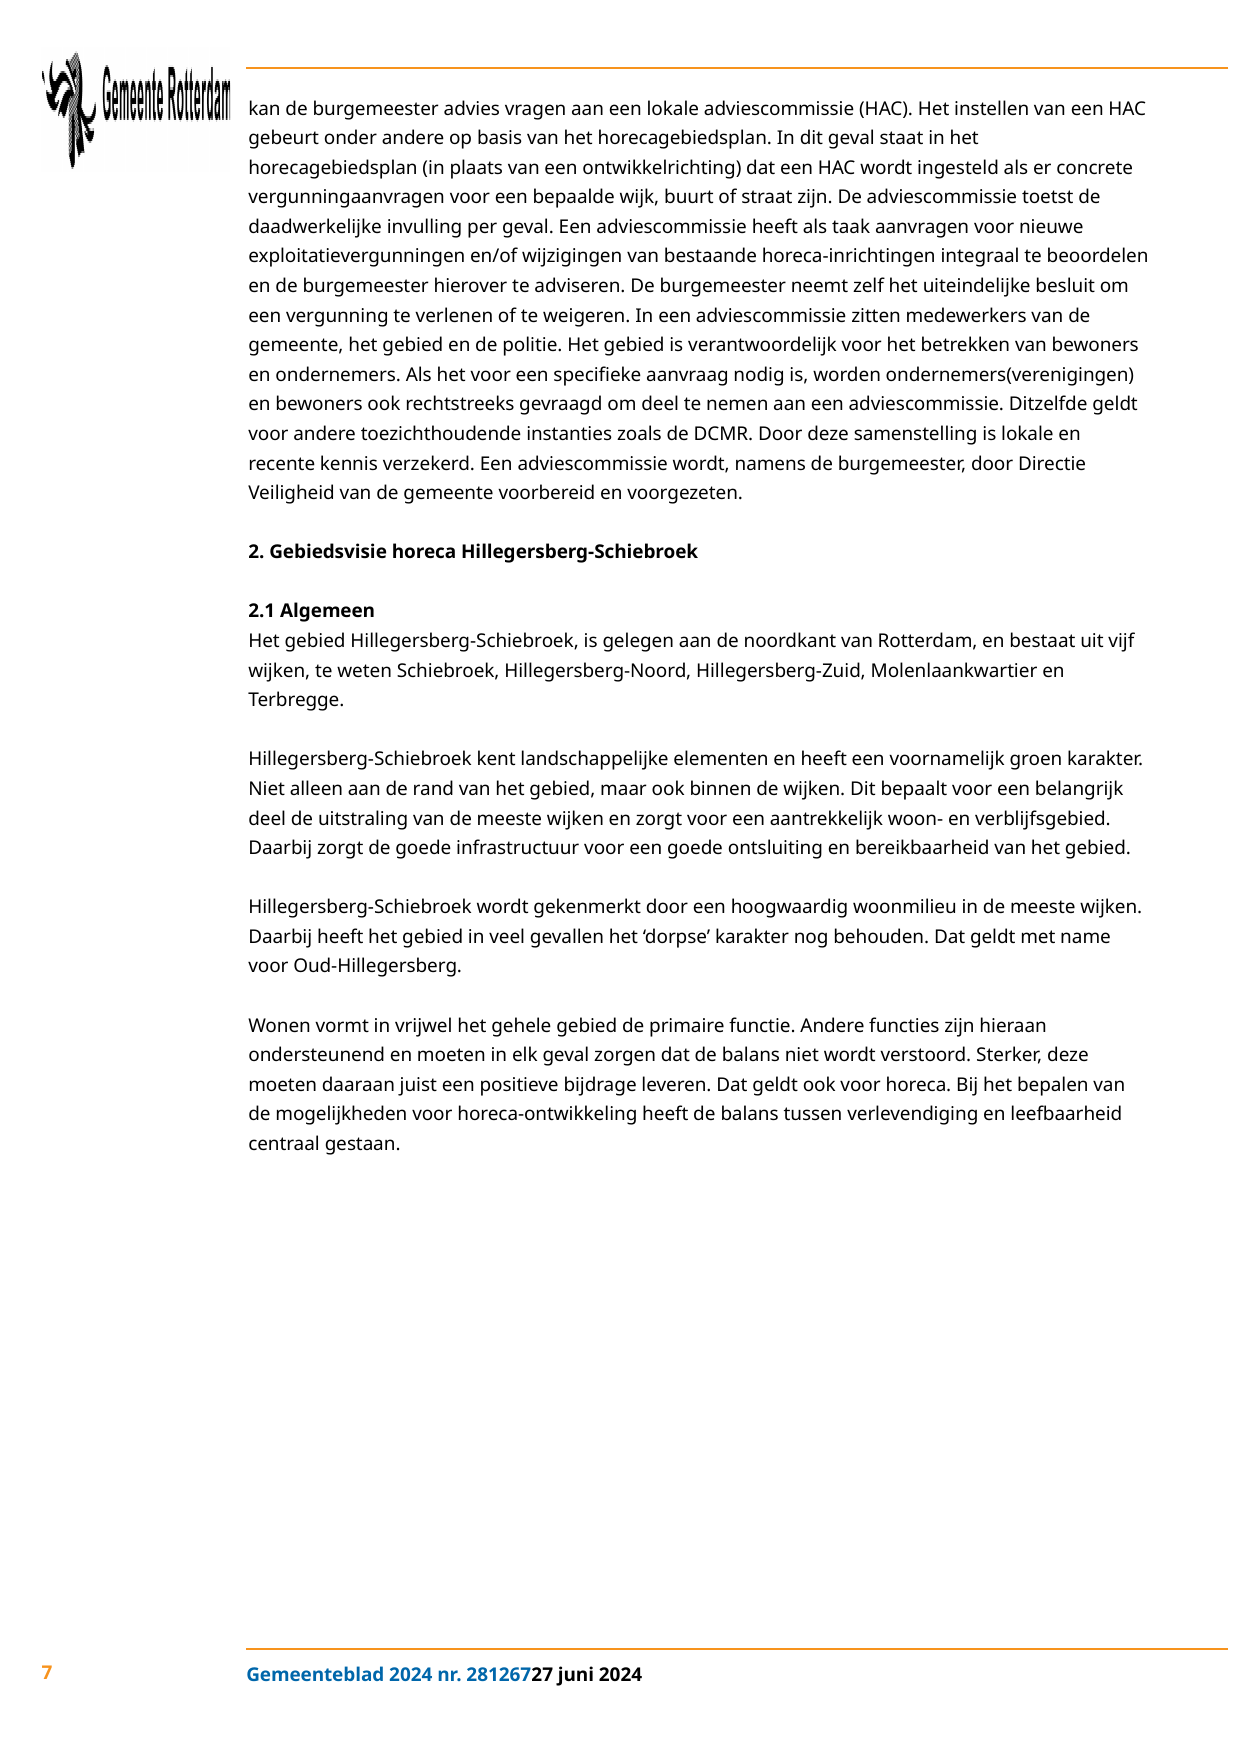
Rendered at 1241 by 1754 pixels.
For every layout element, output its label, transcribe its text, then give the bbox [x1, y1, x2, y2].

text 2.1 Algemeen [248, 598, 1152, 623]
text Hillegersberg-Schiebroek kent landschappelijke elementen en heeft een voornamelijk groen karakter. Niet alleen aan de rand van het gebied, maar ook binnen de wijken. Dit bepaalt voor een belangrijk deel de uitstraling van de meeste wijken en zorgt voor een aantrekkelijk woon- en verblijfsgebied. Daarbij zorgt de goede infrastructuur voor een goede ontsluiting en bereikbaarheid van het gebied. [248, 746, 1152, 860]
text Het gebied Hillegersberg-Schiebroek, is gelegen aan de noordkant van Rotterdam, en bestaat uit vijf wijken, te weten Schiebroek, Hillegersberg-Noord, Hillegersberg-Zuid, Molenlaankwartier en Terbregge. [248, 627, 1152, 712]
text Wonen vormt in vrijwel het gehele gebied de primaire functie. Andere functies zijn hieraan ondersteunend en moeten in elk geval zorgen dat de balans niet wordt verstoord. Sterker, deze moeten daaraan juist een positieve bijdrage leveren. Dat geldt ook voor horeca. Bij het bepalen van de mogelijkheden voor horeca-ontwikkeling heeft de balans tussen verlevendiging en leefbaarheid centraal gestaan. [248, 1012, 1152, 1156]
picture [41, 47, 231, 172]
text 2. Gebiedsvisie horeca Hillegersberg-Schiebroek [248, 538, 1152, 564]
text kan de burgemeester advies vragen aan een lokale adviescommissie (HAC). Het instellen van een HAC gebeurt onder andere op basis van het horecagebiedsplan. In dit geval staat in het horecagebiedsplan (in plaats van een ontwikkelrichting) dat een HAC wordt ingesteld als er concrete vergunningaanvragen voor een bepaalde wijk, buurt of straat zijn. De adviescommissie toetst de daadwerkelijke invulling per geval. Een adviescommissie heeft als taak aanvragen voor nieuwe exploitatievergunningen en/of wijzigingen van bestaande horeca-inrichtingen integraal te beoordelen en de burgemeester hierover te adviseren. De burgemeester neemt zelf het uiteindelijke besluit om een vergunning te verlenen of te weigeren. In een adviescommissie zitten medewerkers van de gemeente, het gebied en de politie. Het gebied is verantwoordelijk voor het betrekken van bewoners en ondernemers. Als het voor een specifieke aanvraag nodig is, worden ondernemers(verenigingen) en bewoners ook rechtstreeks gevraagd om deel te nemen aan een adviescommissie. Ditzelfde geldt voor andere toezichthoudende instanties zoals de DCMR. Door deze samenstelling is lokale en recente kennis verzekerd. Een adviescommissie wordt, namens de burgemeester, door Directie Veiligheid van de gemeente voorbereid en voorgezeten. [248, 95, 1152, 505]
text Hillegersberg-Schiebroek wordt gekenmerkt door een hoogwaardig woonmilieu in de meeste wijken. Daarbij heeft het gebied in veel gevallen het ‘dorpse’ karakter nog behouden. Dat geldt met name voor Oud-Hillegersberg. [248, 893, 1152, 978]
